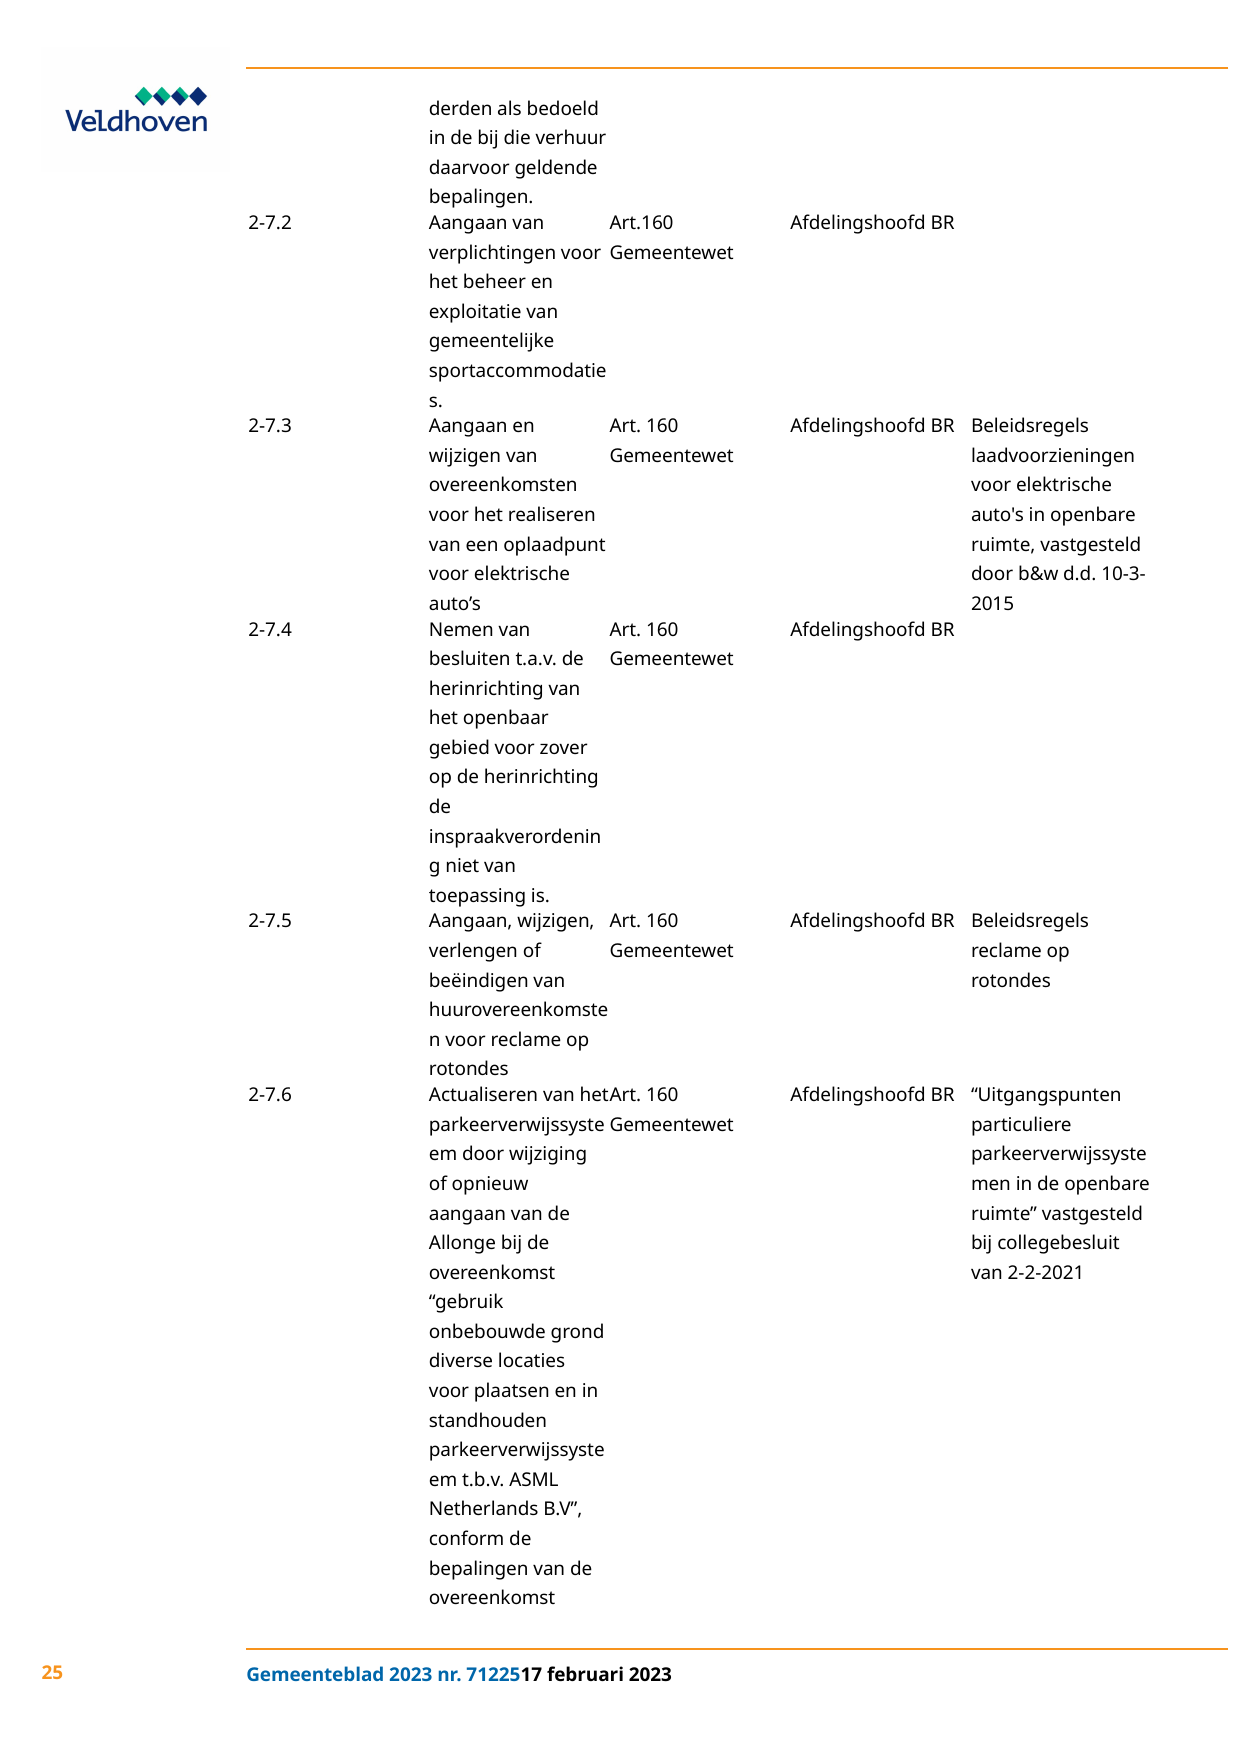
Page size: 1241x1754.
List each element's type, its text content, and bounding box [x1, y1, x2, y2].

table_cell Afdelingshoofd BR [790, 209, 971, 412]
table_cell Afdelingshoofd BR [790, 413, 971, 616]
table_cell [790, 95, 971, 209]
picture [41, 47, 231, 172]
table_cell Aangaan van verplichtingen voor het beheer en exploitatie van gemeentelijke sportaccommodaties. [429, 209, 609, 412]
table_cell derden als bedoeld in de bij die verhuur daarvoor geldende bepalingen. [429, 95, 609, 209]
table_cell [609, 95, 790, 209]
table_cell 2-7.4 [248, 616, 429, 908]
table_cell 2-7.2 [248, 209, 429, 412]
table_cell Art. 160 Gemeentewet [609, 413, 790, 616]
table_cell Afdelingshoofd BR [790, 1081, 971, 1610]
table_cell 2-7.5 [248, 908, 429, 1081]
table_cell Beleidsregels laadvoorzieningen voor elektrische auto's in openbare ruimte, vastgesteld door b&w d.d. 10-3-2015 [971, 413, 1152, 616]
table_cell [971, 209, 1152, 412]
table_cell Art. 160 Gemeentewet [609, 908, 790, 1081]
table_cell “Uitgangspunten particuliere parkeerverwijssystemen in de openbare ruimte” vastgesteld bij collegebesluit van 2-2-2021 [971, 1081, 1152, 1610]
table_cell Nemen van besluiten t.a.v. de herinrichting van het openbaar gebied voor zover op de herinrichting de inspraakverordening niet van toepassing is. [429, 616, 609, 908]
table_cell [971, 95, 1152, 209]
table_cell Beleidsregels reclame op rotondes [971, 908, 1152, 1081]
table_cell Afdelingshoofd BR [790, 908, 971, 1081]
table_cell Art.160 Gemeentewet [609, 209, 790, 412]
table_cell Aangaan, wijzigen, verlengen of beëindigen van huurovereenkomsten voor reclame op rotondes [429, 908, 609, 1081]
table_cell 2-7.3 [248, 413, 429, 616]
table_cell Actualiseren van het parkeerverwijssysteem door wijziging of opnieuw aangaan van de Allonge bij de overeenkomst “gebruik onbebouwde grond diverse locaties voor plaatsen en in standhouden parkeerverwijssysteem t.b.v. ASML Netherlands B.V”, conform de bepalingen van de overeenkomst [429, 1081, 609, 1610]
table_cell 2-7.6 [248, 1081, 429, 1610]
table_cell Aangaan en wijzigen van overeenkomsten voor het realiseren van een oplaadpunt voor elektrische auto’s [429, 413, 609, 616]
table_cell [248, 95, 429, 209]
table_cell Art. 160 Gemeentewet [609, 616, 790, 908]
table_cell Art. 160 Gemeentewet [609, 1081, 790, 1610]
table_cell Afdelingshoofd BR [790, 616, 971, 908]
table_cell [971, 616, 1152, 908]
